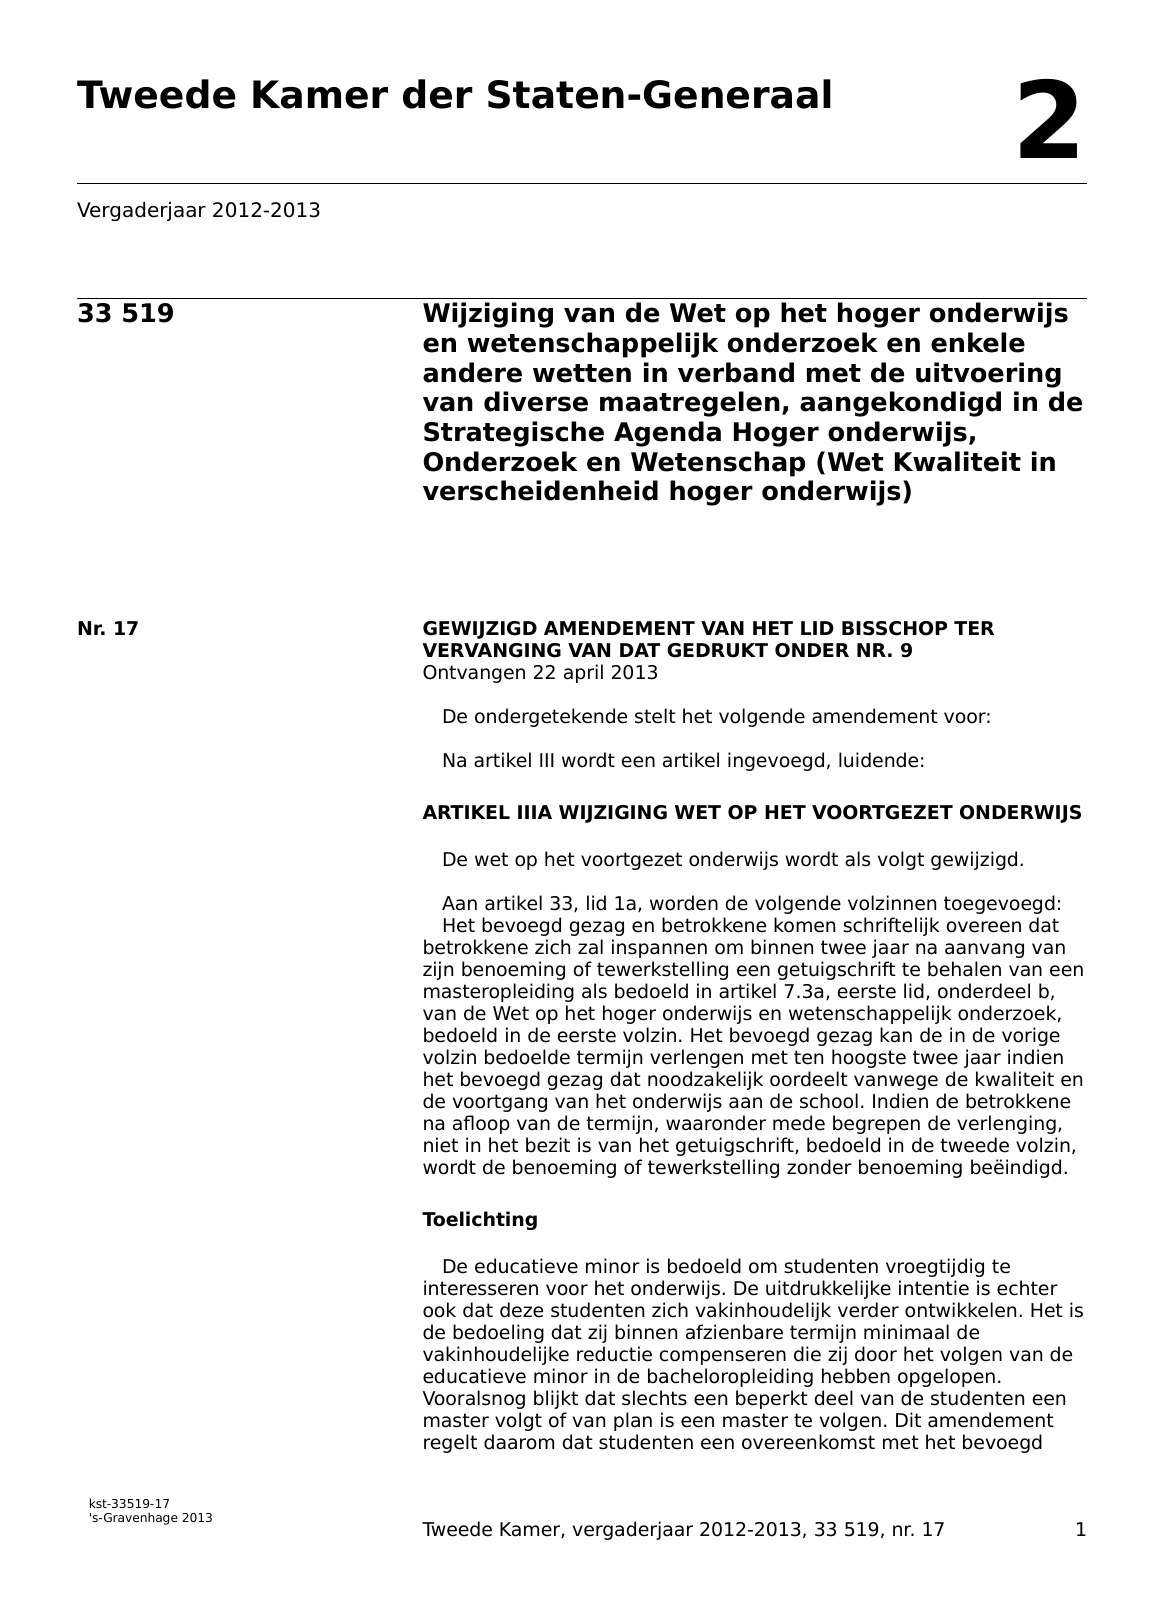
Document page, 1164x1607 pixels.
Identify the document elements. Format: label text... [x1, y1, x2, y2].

text De ondergetekende stelt het volgende amendement voor: [422, 706, 1087, 728]
text Aan artikel 33, lid 1a, worden de volgende volzinnen toegevoegd: [422, 893, 1087, 915]
text kst-33519-17 [88, 1497, 323, 1511]
text 's-Gravenhage 2013 [88, 1511, 323, 1525]
table_header 2 [886, 59, 1087, 183]
table_header Tweede Kamer der Staten-Generaal [77, 59, 886, 183]
subtitle Nr. 17 GEWIJZIGD AMENDEMENT VAN HET LID BISSCHOP TER VERVANGING VAN DAT GEDRUKT ONDER NR. 9 [77, 618, 1087, 662]
text De educatieve minor is bedoeld om studenten vroegtijdig te interesseren voor het onderwijs. De uitdrukkelijke intentie is echter ook dat deze studenten zich vakinhoudelijk verder ontwikkelen. Het is de bedoeling dat zij binnen afzienbare termijn minimaal de vakinhoudelijke reductie compenseren die zij door het volgen van de educatieve minor in de bacheloropleiding hebben opgelopen. Vooralsnog blijkt dat slechts een beperkt deel van de studenten een master volgt of van plan is een master te volgen. Dit amendement regelt daarom dat studenten een overeenkomst met het bevoegd [422, 1256, 1087, 1454]
subtitle 33 519 Wijziging van de Wet op het hoger onderwijs en wetenschappelijk onderzoek en enkele andere wetten in verband met de uitvoering van diverse maatregelen, aangekondigd in de Strategische Agenda Hoger onderwijs, Onderzoek en Wetenschap (Wet Kwaliteit in verscheidenheid hoger onderwijs) [77, 299, 1087, 507]
text Na artikel III wordt een artikel ingevoegd, luidende: [422, 750, 1087, 772]
subtitle ARTIKEL IIIA WIJZIGING WET OP HET VOORTGEZET ONDERWIJS [422, 802, 1087, 824]
text Het bevoegd gezag en betrokkene komen schriftelijk overeen dat betrokkene zich zal inspannen om binnen twee jaar na aanvang van zijn benoeming of tewerkstelling een getuigschrift te behalen van een masteropleiding als bedoeld in artikel 7.3a, eerste lid, onderdeel b, van de Wet op het hoger onderwijs en wetenschappelijk onderzoek, bedoeld in de eerste volzin. Het bevoegd gezag kan de in de vorige volzin bedoelde termijn verlengen met ten hoogste twee jaar indien het bevoegd gezag dat noodzakelijk oordeelt vanwege de kwaliteit en de voortgang van het onderwijs aan de school. Indien de betrokkene na afloop van de termijn, waaronder mede begrepen de verlenging, niet in het bezit is van het getuigschrift, bedoeld in de tweede volzin, wordt de benoeming of tewerkstelling zonder benoeming beëindigd. [422, 915, 1087, 1179]
text Ontvangen 22 april 2013 [422, 662, 1087, 684]
table_cell Vergaderjaar 2012-2013 [77, 184, 1087, 298]
text De wet op het voortgezet onderwijs wordt als volgt gewijzigd. [422, 849, 1087, 871]
subtitle Toelichting [422, 1209, 1087, 1231]
